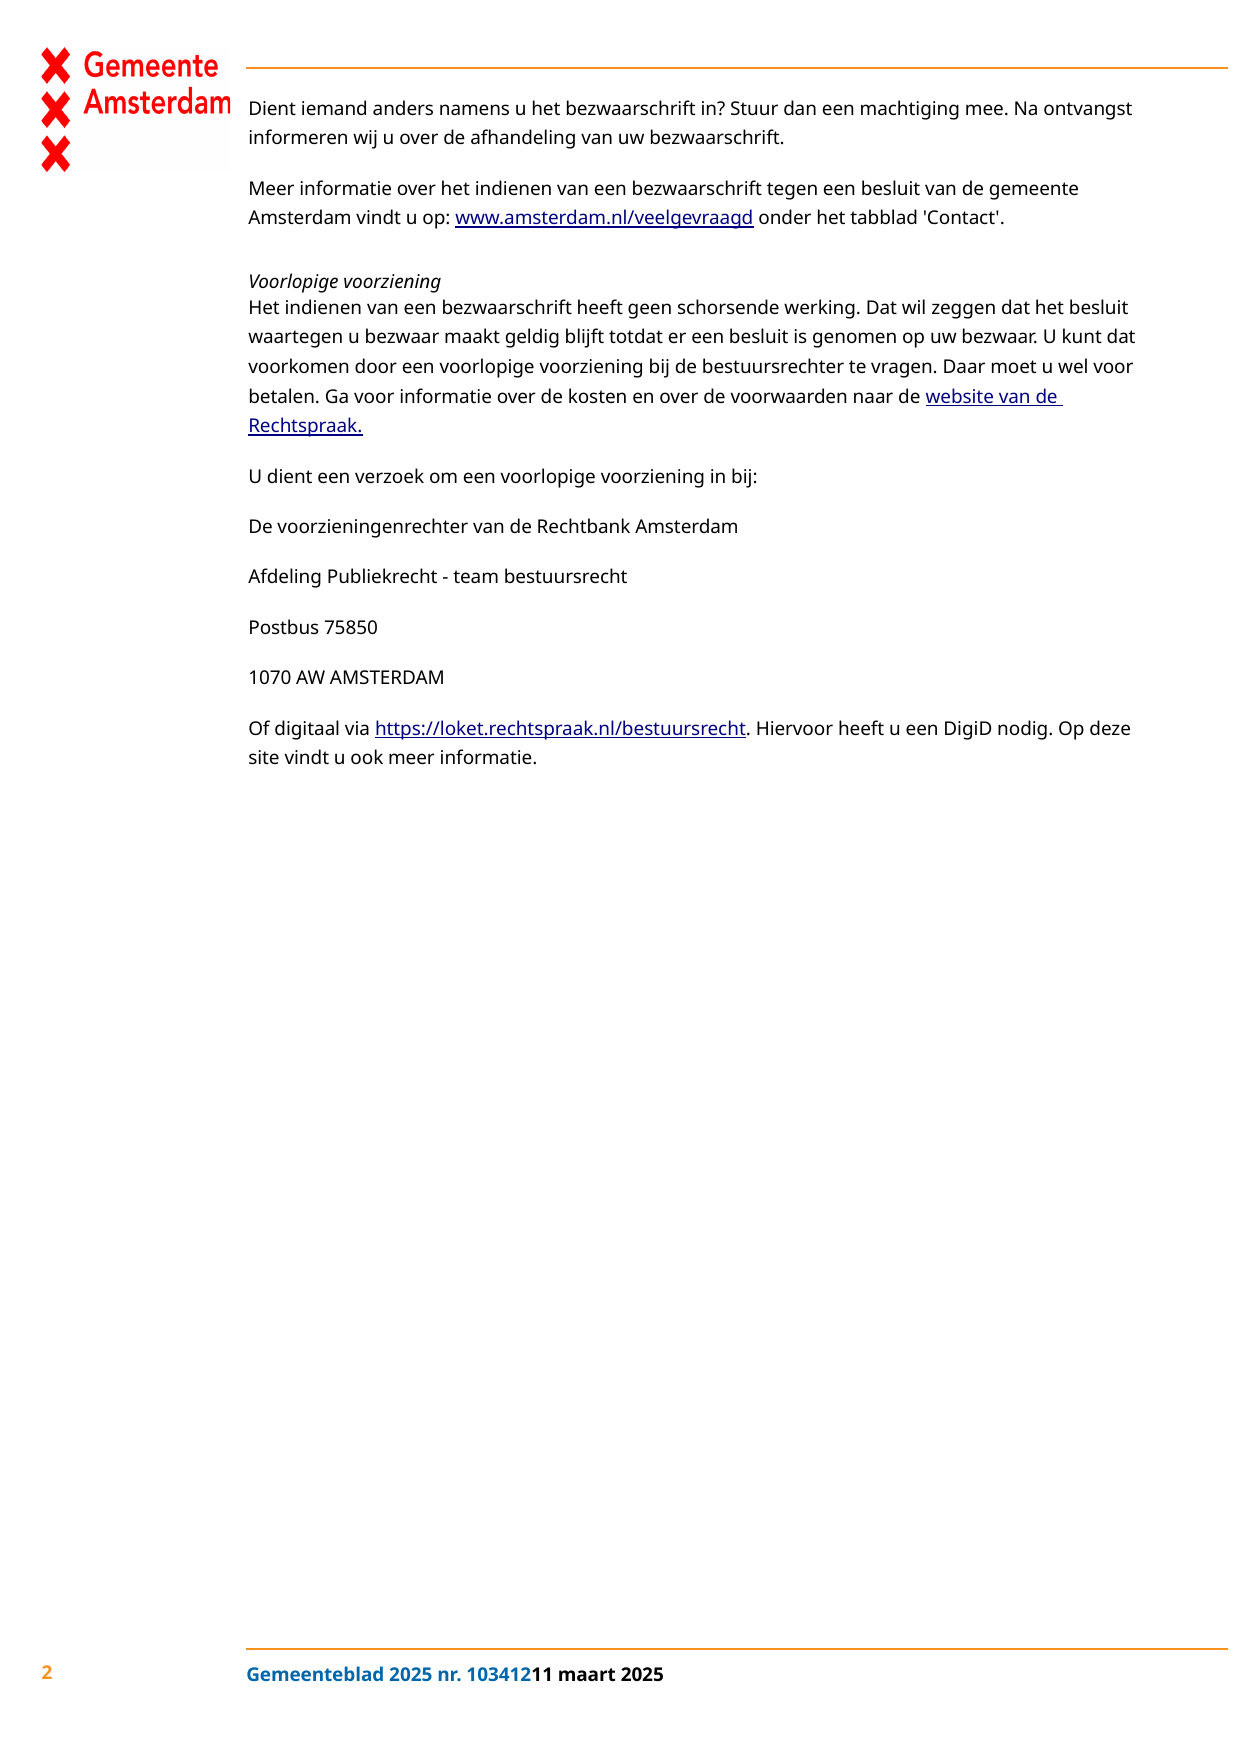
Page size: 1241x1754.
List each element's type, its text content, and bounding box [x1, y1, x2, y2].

text Dient iemand anders namens u het bezwaarschrift in? Stuur dan een machtiging mee. Na ontvangst informeren wij u over de afhandeling van uw bezwaarschrift. [248, 95, 1152, 150]
text Meer informatie over het indienen van een bezwaarschrift tegen een besluit van de gemeente Amsterdam vindt u op: www.amsterdam.nl/veelgevraagd onder het tabblad 'Contact'. [248, 175, 1152, 230]
text Of digitaal via https://loket.rechtspraak.nl/bestuursrecht. Hiervoor heeft u een DigiD nodig. Op deze site vindt u ook meer informatie. [248, 715, 1152, 770]
text Afdeling Publiekrecht - team bestuursrecht [248, 564, 1152, 589]
text De voorzieningenrechter van de Rechtbank Amsterdam [248, 513, 1152, 539]
text Voorlopige voorziening [248, 268, 1152, 294]
picture [41, 47, 231, 172]
text Het indienen van een bezwaarschrift heeft geen schorsende werking. Dat wil zeggen dat het besluit waartegen u bezwaar maakt geldig blijft totdat er een besluit is genomen op uw bezwaar. U kunt dat voorkomen door een voorlopige voorziening bij de bestuursrechter te vragen. Daar moet u wel voor betalen. Ga voor informatie over de kosten en over de voorwaarden naar de website van de Rechtspraak. [248, 294, 1152, 438]
text Postbus 75850 [248, 614, 1152, 640]
text U dient een verzoek om een voorlopige voorziening in bij: [248, 463, 1152, 488]
text 1070 AW AMSTERDAM [248, 664, 1152, 690]
